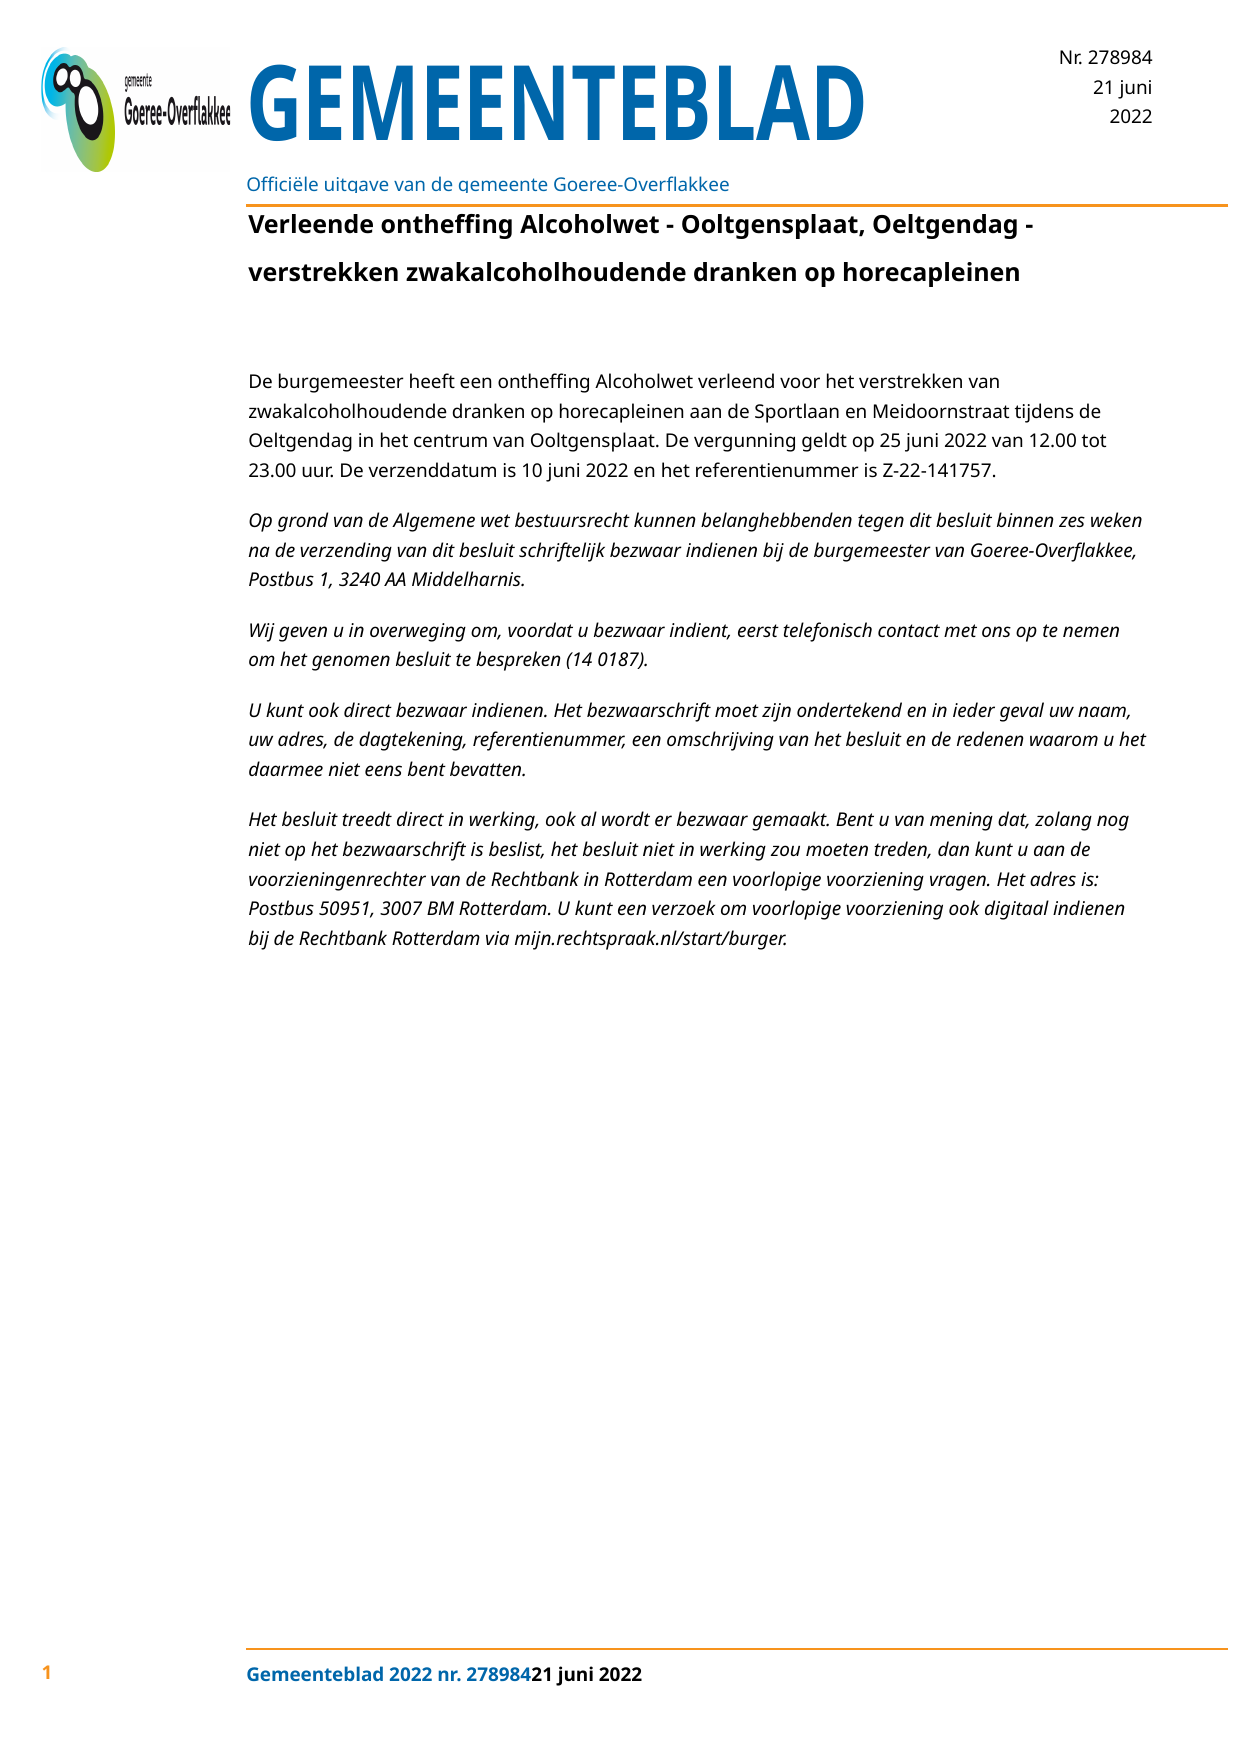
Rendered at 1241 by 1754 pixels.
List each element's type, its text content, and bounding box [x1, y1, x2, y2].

picture [41, 47, 231, 172]
text Wij geven u in overweging om, voordat u bezwaar indient, eerst telefonisch contact met ons op te nemen om het genomen besluit te bespreken (14 0187). [248, 617, 1152, 672]
text Het besluit treedt direct in werking, ook al wordt er bezwaar gemaakt. Bent u van mening dat, zolang nog niet op het bezwaarschrift is beslist, het besluit niet in werking zou moeten treden, dan kunt u aan de voorzieningenrechter van de Rechtbank in Rotterdam een voorlopige voorziening vragen. Het adres is: Postbus 50951, 3007 BM Rotterdam. U kunt een verzoek om voorlopige voorziening ook digitaal indienen bij de Rechtbank Rotterdam via mijn.rechtspraak.nl/start/burger. [248, 807, 1152, 951]
text Verleende ontheffing Alcoholwet - Ooltgensplaat, Oeltgendag - verstrekken zwakalcoholhoudende dranken op horecapleinen [248, 207, 1152, 288]
text Op grond van de Algemene wet bestuursrecht kunnen belanghebbenden tegen dit besluit binnen zes weken na de verzending van dit besluit schriftelijk bezwaar indienen bij de burgemeester van Goeree-Overflakkee, Postbus 1, 3240 AA Middelharnis. [248, 507, 1152, 592]
text De burgemeester heeft een ontheffing Alcoholwet verleend voor het verstrekken van zwakalcoholhoudende dranken op horecapleinen aan de Sportlaan en Meidoornstraat tijdens de Oeltgendag in het centrum van Ooltgensplaat. De vergunning geldt op 25 juni 2022 van 12.00 tot 23.00 uur. De verzenddatum is 10 juni 2022 en het referentienummer is Z-22-141757. [248, 368, 1152, 483]
text U kunt ook direct bezwaar indienen. Het bezwaarschrift moet zijn ondertekend en in ieder geval uw naam, uw adres, de dagtekening, referentienummer, een omschrijving van het besluit en de redenen waarom u het daarmee niet eens bent bevatten. [248, 697, 1152, 782]
